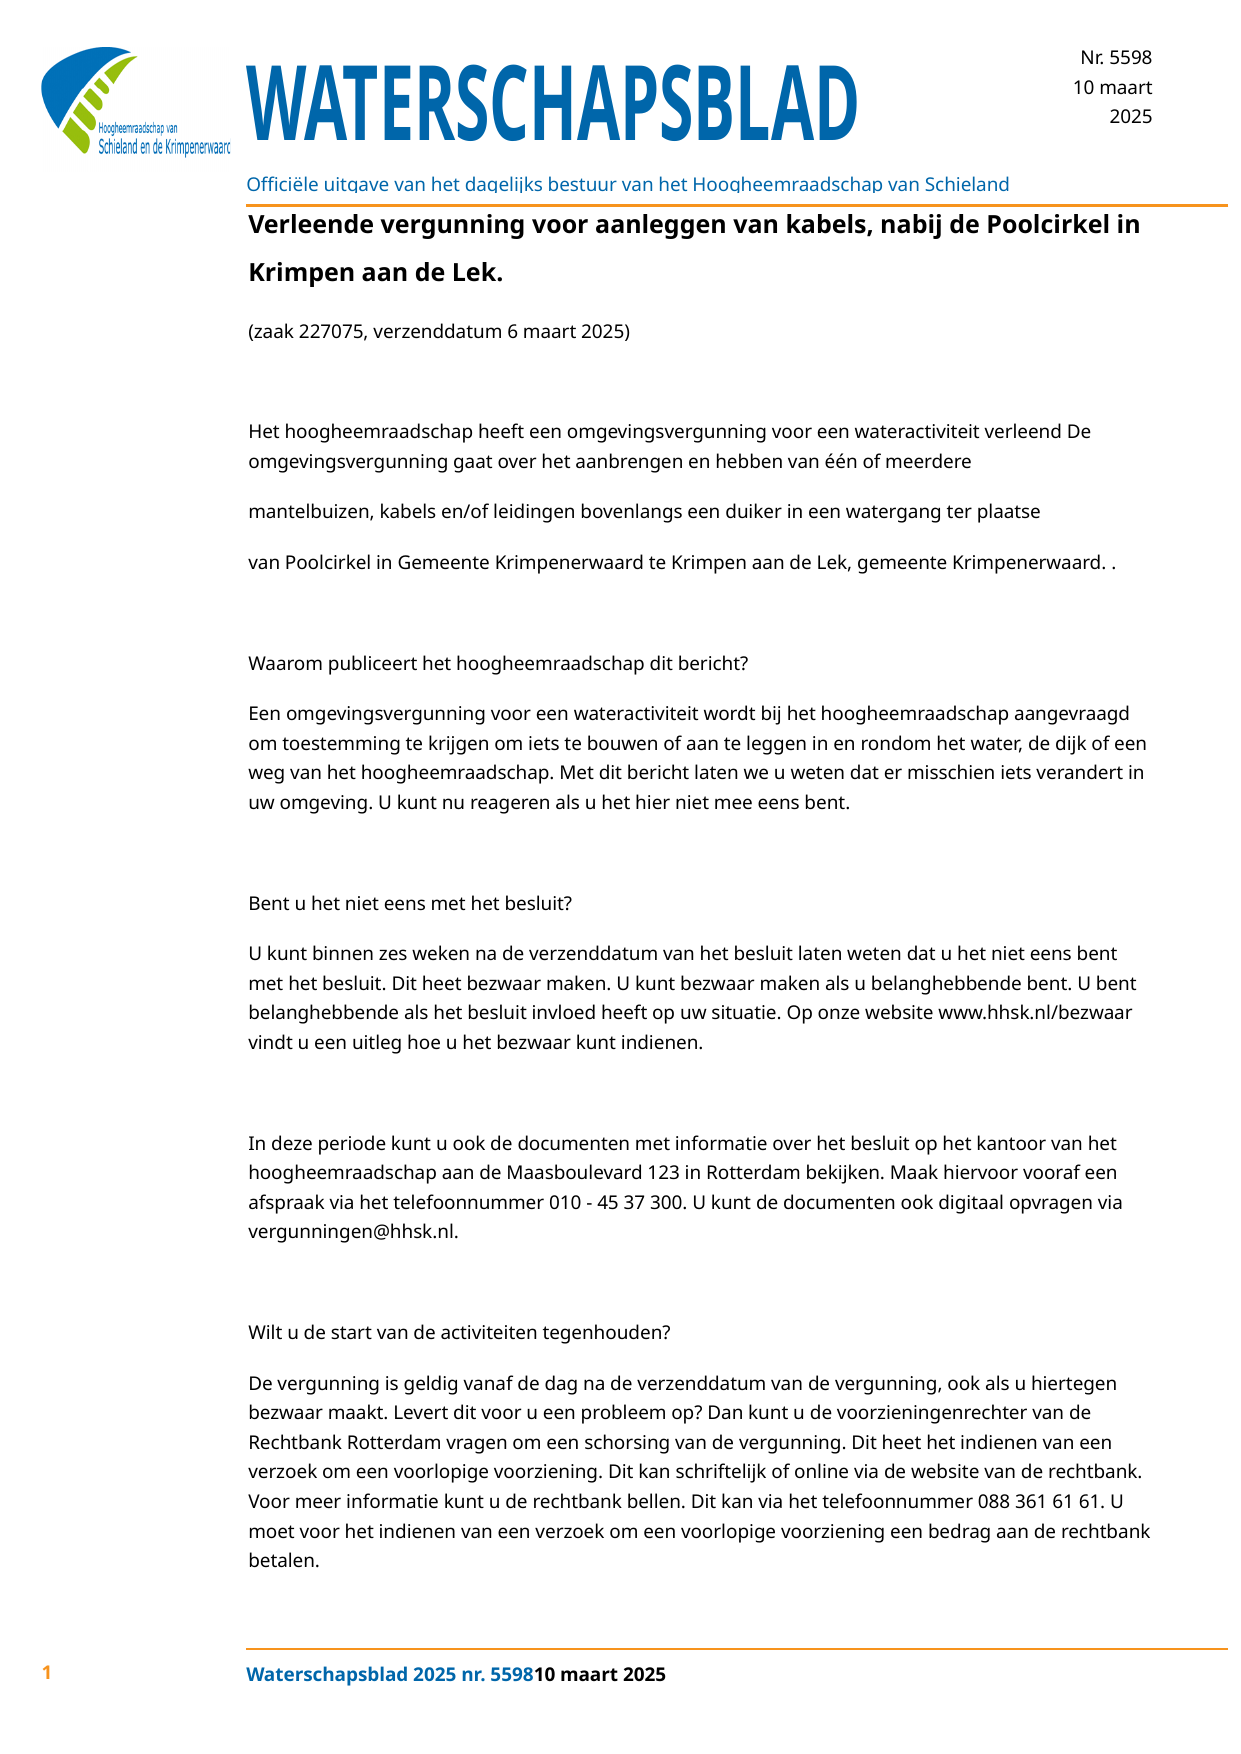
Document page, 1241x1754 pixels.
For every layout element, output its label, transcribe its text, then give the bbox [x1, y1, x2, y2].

text U kunt binnen zes weken na de verzenddatum van het besluit laten weten dat u het niet eens bent met het besluit. Dit heet bezwaar maken. U kunt bezwaar maken als u belanghebbende bent. U bent belanghebbende als het besluit invloed heeft op uw situatie. Op onze website www.hhsk.nl/bezwaar vindt u een uitleg hoe u het bezwaar kunt indienen. [248, 940, 1152, 1055]
text Waarom publiceert het hoogheemraadschap dit bericht? [248, 650, 1152, 676]
text mantelbuizen, kabels en/of leidingen bovenlangs een duiker in een watergang ter plaatse [248, 499, 1152, 524]
text Wilt u de start van de activiteiten tegenhouden? [248, 1319, 1152, 1345]
text De vergunning is geldig vanaf de dag na de verzenddatum van de vergunning, ook als u hiertegen bezwaar maakt. Levert dit voor u een probleem op? Dan kunt u de voorzieningenrechter van de Rechtbank Rotterdam vragen om een schorsing van de vergunning. Dit heet het indienen van een verzoek om een voorlopige voorziening. Dit kan schriftelijk of online via de website van de rechtbank. Voor meer informatie kunt u de rechtbank bellen. Dit kan via het telefoonnummer 088 361 61 61. U moet voor het indienen van een verzoek om een voorlopige voorziening een bedrag aan de rechtbank betalen. [248, 1370, 1152, 1573]
text Bent u het niet eens met het besluit? [248, 890, 1152, 916]
text (zaak 227075, verzenddatum 6 maart 2025) [248, 318, 1152, 344]
text In deze periode kunt u ook de documenten met informatie over het besluit op het kantoor van het hoogheemraadschap aan de Maasboulevard 123 in Rotterdam bekijken. Maak hiervoor vooraf een afspraak via het telefoonnummer 010 - 45 37 300. U kunt de documenten ook digitaal opvragen via vergunningen@hhsk.nl. [248, 1130, 1152, 1244]
text van Poolcirkel in Gemeente Krimpenerwaard te Krimpen aan de Lek, gemeente Krimpenerwaard. . [248, 549, 1152, 575]
text Een omgevingsvergunning voor een wateractiviteit wordt bij het hoogheemraadschap aangevraagd om toestemming te krijgen om iets te bouwen of aan te leggen in en rondom het water, de dijk of een weg van het hoogheemraadschap. Met dit bericht laten we u weten dat er misschien iets verandert in uw omgeving. U kunt nu reageren als u het hier niet mee eens bent. [248, 700, 1152, 815]
text Verleende vergunning voor aanleggen van kabels, nabij de Poolcirkel in Krimpen aan de Lek. [248, 207, 1152, 288]
text Het hoogheemraadschap heeft een omgevingsvergunning voor een wateractiviteit verleend De omgevingsvergunning gaat over het aanbrengen en hebben van één of meerdere [248, 419, 1152, 474]
picture [41, 47, 231, 172]
